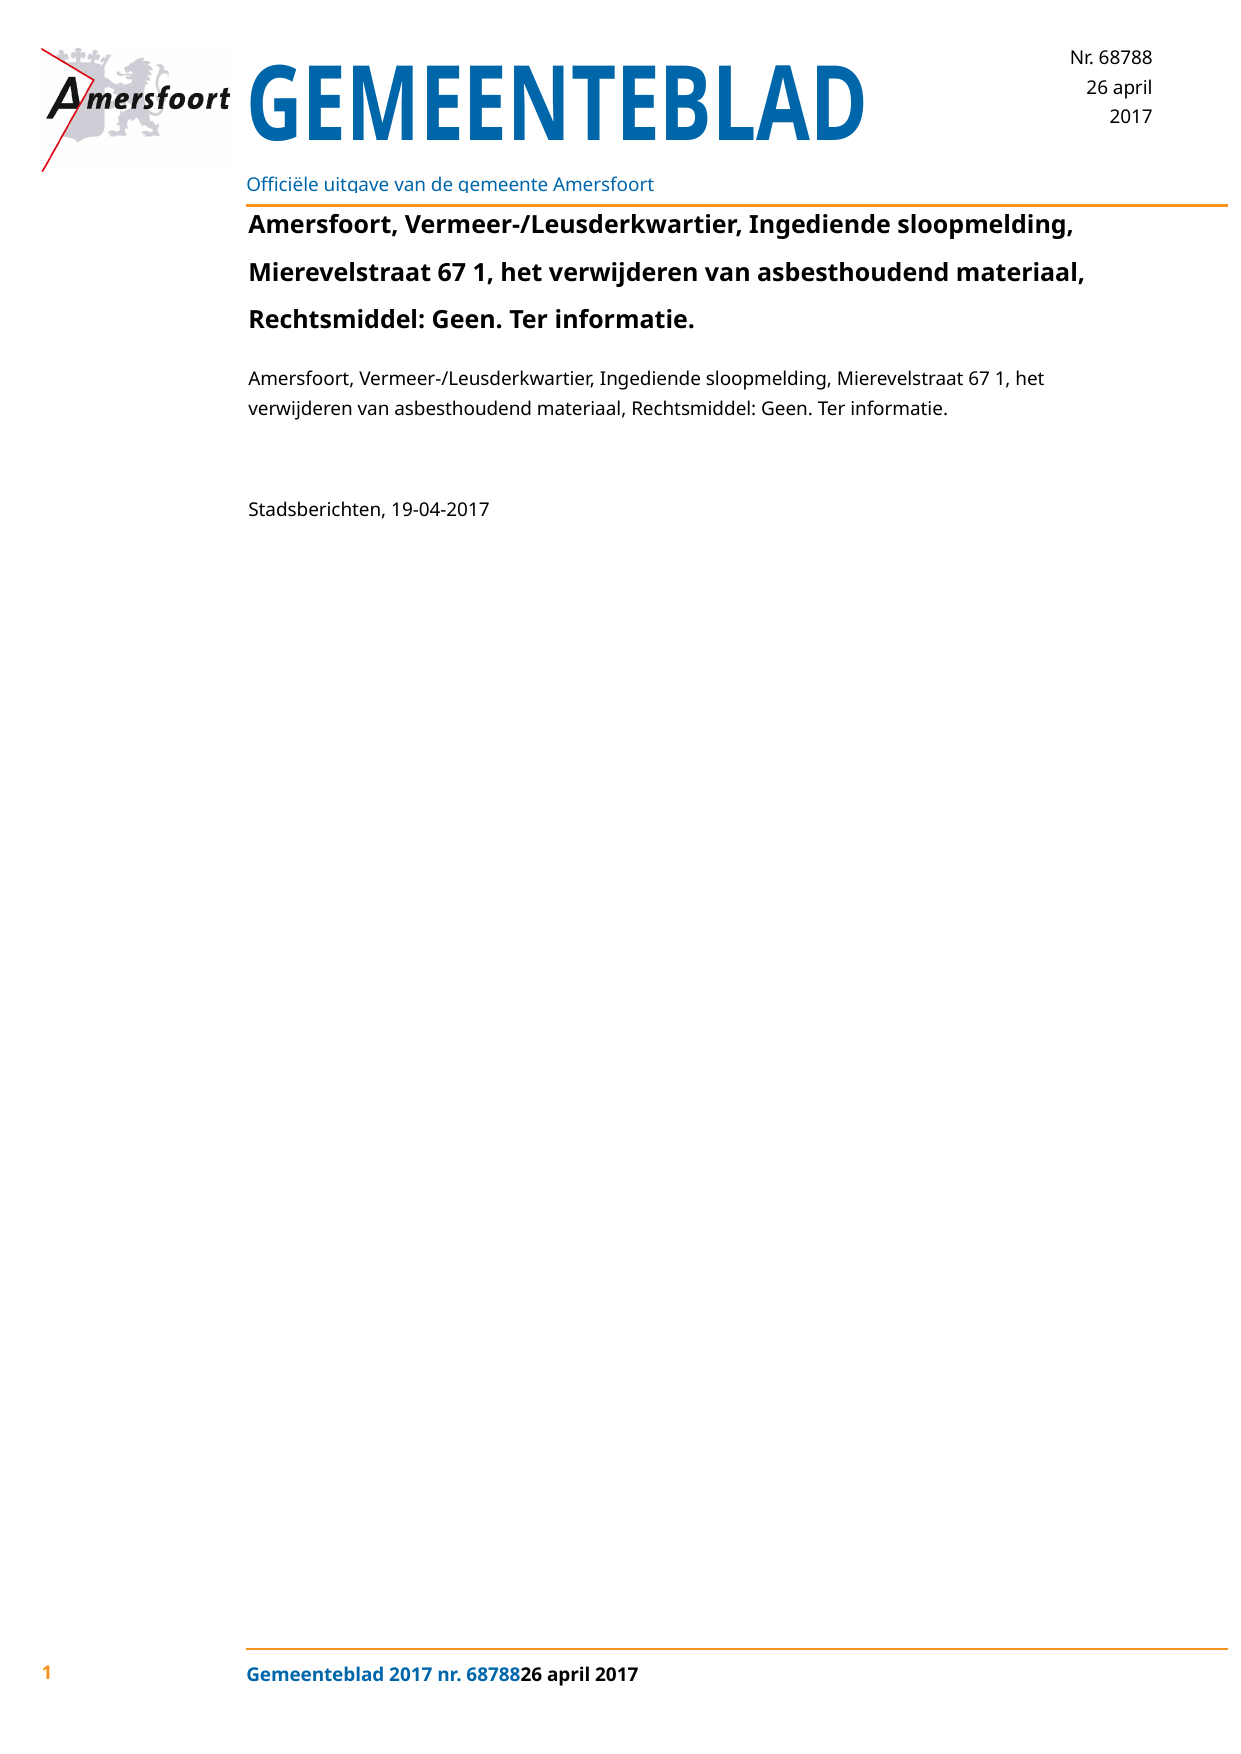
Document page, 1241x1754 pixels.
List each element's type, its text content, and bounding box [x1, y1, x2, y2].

text Amersfoort, Vermeer-/Leusderkwartier, Ingediende sloopmelding, Mierevelstraat 67 1, het verwijderen van asbesthoudend materiaal, Rechtsmiddel: Geen. Ter informatie. [248, 207, 1152, 336]
text Amersfoort, Vermeer-/Leusderkwartier, Ingediende sloopmelding, Mierevelstraat 67 1, het verwijderen van asbesthoudend materiaal, Rechtsmiddel: Geen. Ter informatie. [248, 366, 1152, 421]
picture [41, 47, 231, 172]
text Stadsberichten, 19-04-2017 [248, 496, 1152, 522]
